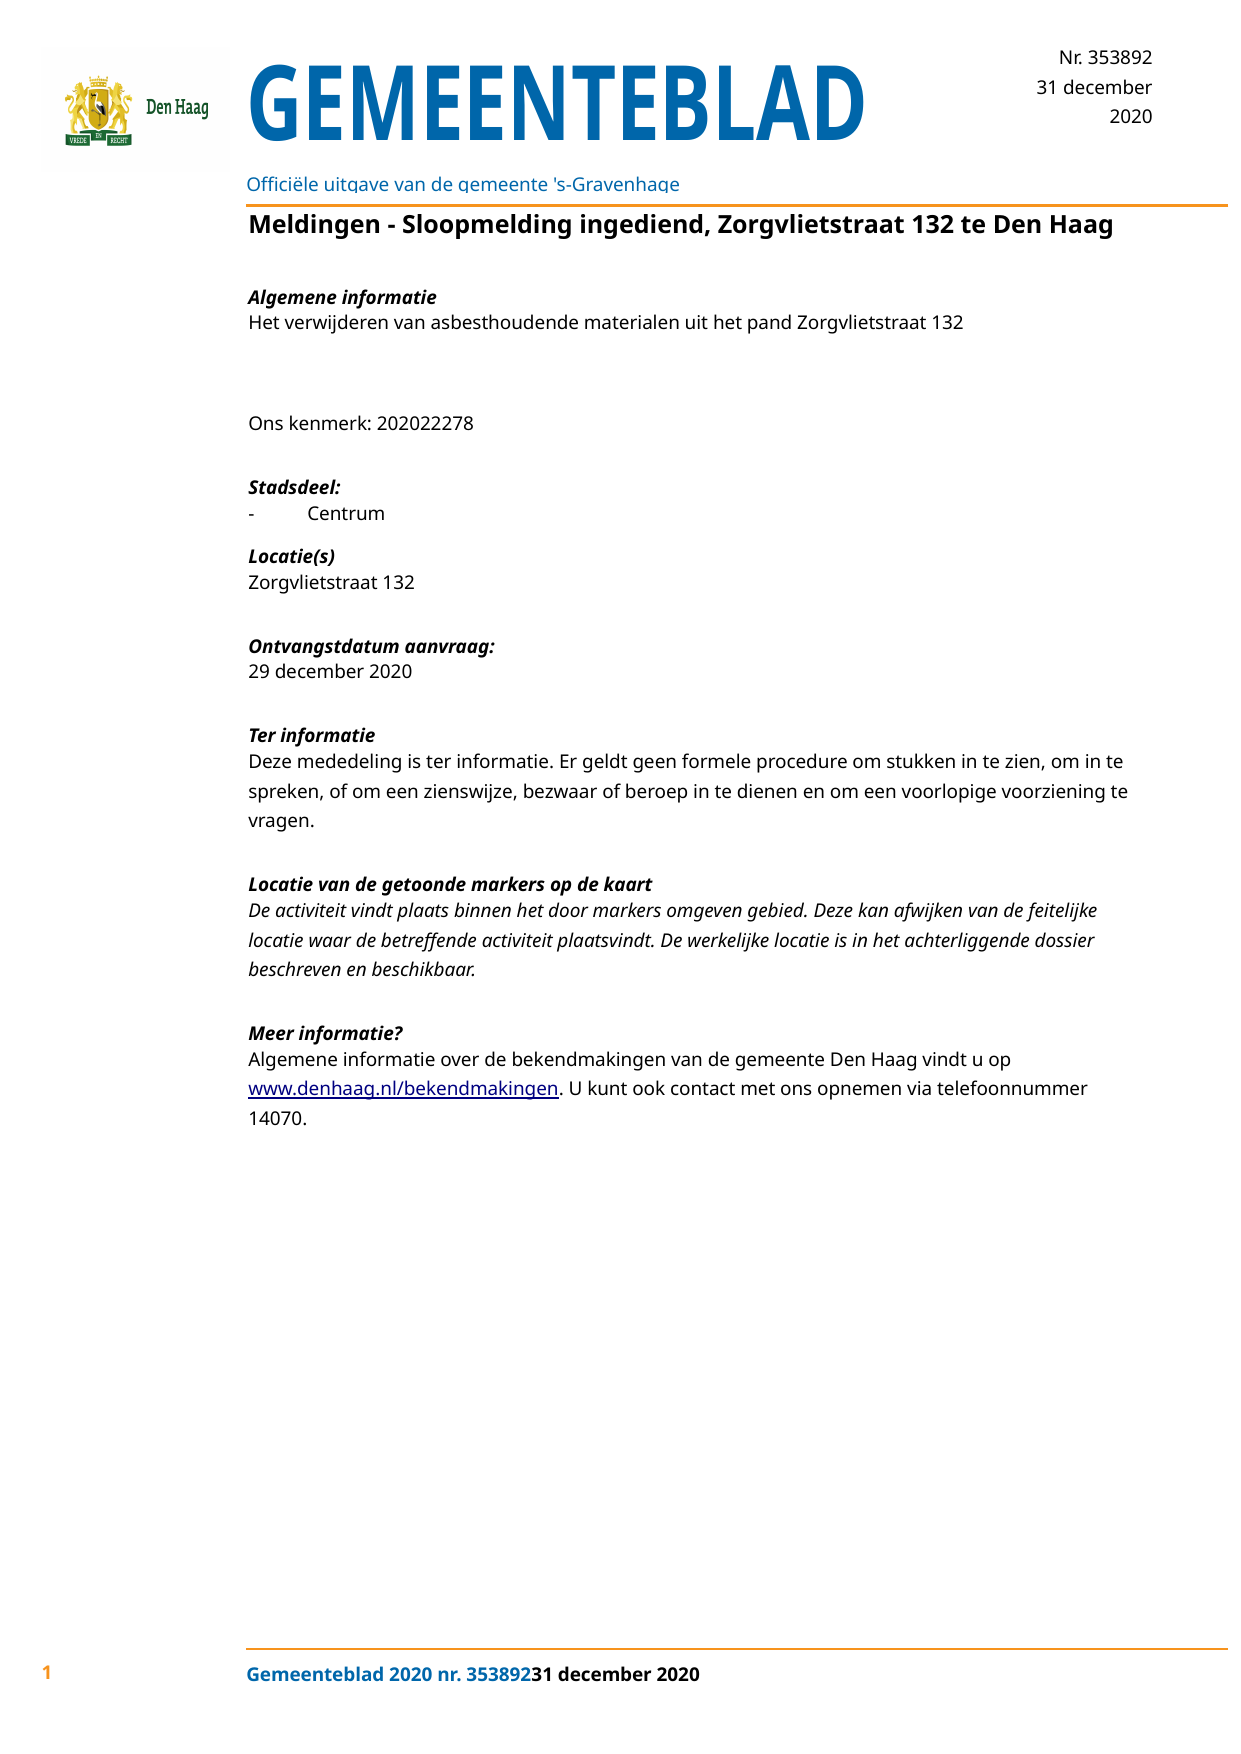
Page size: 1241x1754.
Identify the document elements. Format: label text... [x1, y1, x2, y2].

text 29 december 2020 [248, 659, 1152, 684]
text Deze mededeling is ter informatie. Er geldt geen formele procedure om stukken in te zien, om in te spreken, of om een zienswijze, bezwaar of beroep in te dienen en om een voorlopige voorziening te vragen. [248, 748, 1152, 833]
text Ons kenmerk: 202022278 [248, 410, 1152, 436]
text De activiteit vindt plaats binnen het door markers omgeven gebied. Deze kan afwijken van de feitelijke locatie waar de betreffende activiteit plaatsvindt. De werkelijke locatie is in het achterliggende dossier beschreven en beschikbaar. [248, 897, 1152, 982]
text Ter informatie [248, 723, 1152, 748]
text Stadsdeel: [248, 474, 1152, 500]
text Algemene informatie [248, 284, 1152, 309]
text Locatie van de getoonde markers op de kaart [248, 871, 1152, 897]
text Het verwijderen van asbesthoudende materialen uit het pand Zorgvlietstraat 132 [248, 309, 1152, 335]
text Zorgvlietstraat 132 [248, 569, 1152, 595]
text Meer informatie? [248, 1020, 1152, 1046]
text Ontvangstdatum aanvraag: [248, 633, 1152, 659]
picture [41, 47, 231, 172]
text Meldingen - Sloopmelding ingediend, Zorgvlietstraat 132 te Den Haag [248, 207, 1152, 241]
text Locatie(s) [248, 543, 1152, 569]
text Algemene informatie over de bekendmakingen van de gemeente Den Haag vindt u op www.denhaag.nl/bekendmakingen. U kunt ook contact met ons opnemen via telefoonnummer 14070. [248, 1046, 1152, 1131]
list Centrum [248, 500, 1152, 526]
